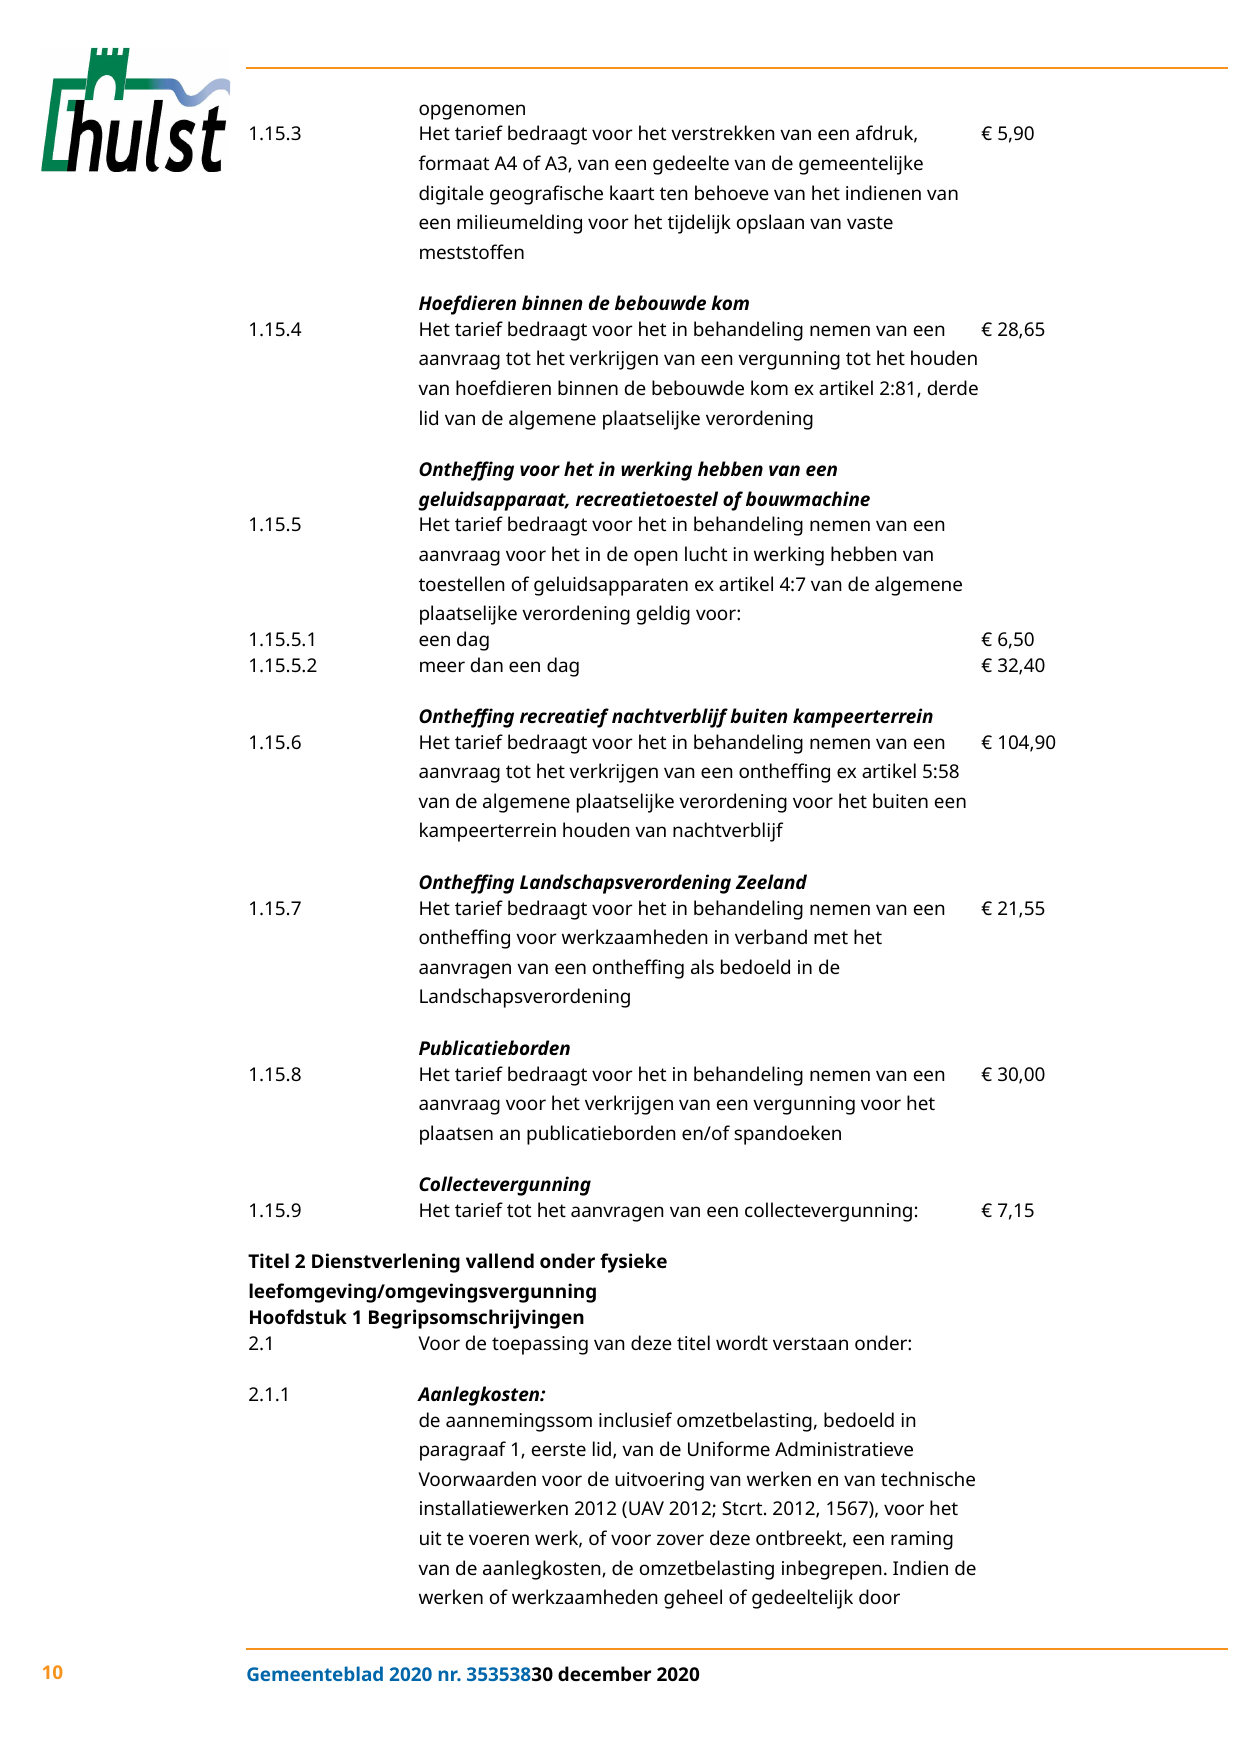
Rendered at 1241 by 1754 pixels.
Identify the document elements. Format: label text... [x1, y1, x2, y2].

table_cell [981, 1035, 1152, 1061]
table_cell [418, 265, 981, 290]
table_cell [981, 431, 1152, 456]
table_cell [981, 678, 1152, 703]
table_cell € 104,90 [981, 729, 1152, 843]
table_cell [981, 869, 1152, 895]
table_cell [981, 1304, 1152, 1330]
picture [41, 47, 231, 172]
table_cell [418, 1009, 981, 1035]
table_cell € 21,55 [981, 895, 1152, 1009]
table_cell Publicatieborden [418, 1035, 981, 1061]
table_cell [248, 95, 418, 121]
table_cell Het tarief bedraagt voor het in behandeling nemen van een ontheffing voor werkzaamheden in verband met het aanvragen van een ontheffing als bedoeld in de Landschapsverordening [418, 895, 981, 1009]
table_cell [248, 1171, 418, 1197]
table_cell Titel 2 Dienstverlening vallend onder fysieke leefomgeving/omgevingsvergunning [248, 1249, 981, 1304]
table_cell [981, 703, 1152, 729]
table_cell [981, 844, 1152, 869]
table_cell Hoofdstuk 1 Begripsomschrijvingen [248, 1304, 981, 1330]
table_cell 1.15.4 [248, 316, 418, 431]
table_cell [248, 431, 418, 456]
table_cell [418, 1146, 981, 1171]
table_cell [981, 456, 1152, 512]
table_cell [981, 290, 1152, 316]
table_cell [248, 1223, 418, 1249]
table_cell [981, 1009, 1152, 1035]
table_cell Het tarief bedraagt voor het verstrekken van een afdruk, formaat A4 of A3, van een gedeelte van de gemeentelijke digitale geografische kaart ten behoeve van het indienen van een milieumelding voor het tijdelijk opslaan van vaste meststoffen [418, 121, 981, 264]
table_cell [418, 431, 981, 456]
table_cell Het tarief bedraagt voor het in behandeling nemen van een aanvraag voor het verkrijgen van een vergunning voor het plaatsen an publicatieborden en/of spandoeken [418, 1061, 981, 1146]
table_cell Collectevergunning [418, 1171, 981, 1197]
table_cell Het tarief bedraagt voor het in behandeling nemen van een aanvraag voor het in de open lucht in werking hebben van toestellen of geluidsapparaten ex artikel 4:7 van de algemene plaatselijke verordening geldig voor: [418, 512, 981, 626]
table_cell [981, 265, 1152, 290]
table_cell Hoefdieren binnen de bebouwde kom [418, 290, 981, 316]
table_cell [981, 1146, 1152, 1171]
table_cell 1.15.5 [248, 512, 418, 626]
table_cell Het tarief bedraagt voor het in behandeling nemen van een aanvraag tot het verkrijgen van een vergunning tot het houden van hoefdieren binnen de bebouwde kom ex artikel 2:81, derde lid van de algemene plaatselijke verordening [418, 316, 981, 431]
table_cell 1.15.9 [248, 1197, 418, 1223]
table_cell [981, 1381, 1152, 1407]
table_cell € 28,65 [981, 316, 1152, 431]
table_cell [248, 869, 418, 895]
table_cell 2.1.1 [248, 1381, 418, 1407]
table_cell € 30,00 [981, 1061, 1152, 1146]
table_cell [981, 1223, 1152, 1249]
table_cell [981, 1407, 1152, 1610]
table_cell 1.15.3 [248, 121, 418, 264]
table_cell 1.15.5.1 [248, 626, 418, 652]
table_cell Het tarief bedraagt voor het in behandeling nemen van een aanvraag tot het verkrijgen van een ontheffing ex artikel 5:58 van de algemene plaatselijke verordening voor het buiten een kampeerterrein houden van nachtverblijf [418, 729, 981, 843]
table_cell Voor de toepassing van deze titel wordt verstaan onder: [418, 1330, 981, 1355]
table_cell [981, 1249, 1152, 1304]
table_cell [418, 844, 981, 869]
table_cell [248, 1146, 418, 1171]
table_cell [248, 1035, 418, 1061]
table_cell 2.1 [248, 1330, 418, 1355]
table_cell [418, 678, 981, 703]
table_cell [981, 512, 1152, 626]
table_cell [248, 290, 418, 316]
table_cell € 32,40 [981, 652, 1152, 677]
table_cell [248, 1355, 418, 1381]
table_cell [248, 678, 418, 703]
table_cell [981, 1355, 1152, 1381]
table_cell € 6,50 [981, 626, 1152, 652]
table_cell de aannemingssom inclusief omzetbelasting, bedoeld in paragraaf 1, eerste lid, van de Uniforme Administratieve Voorwaarden voor de uitvoering van werken en van technische installatiewerken 2012 (UAV 2012; Stcrt. 2012, 1567), voor het uit te voeren werk, of voor zover deze ontbreekt, een raming van de aanlegkosten, de omzetbelasting inbegrepen. Indien de werken of werkzaamheden geheel of gedeeltelijk door [418, 1407, 981, 1610]
table_cell [248, 1407, 418, 1610]
table_cell een dag [418, 626, 981, 652]
table_cell 1.15.8 [248, 1061, 418, 1146]
table_cell Ontheffing recreatief nachtverblijf buiten kampeerterrein [418, 703, 981, 729]
table_cell [418, 1223, 981, 1249]
table_cell 1.15.7 [248, 895, 418, 1009]
table_cell [248, 265, 418, 290]
table_cell 1.15.5.2 [248, 652, 418, 677]
table_cell [248, 844, 418, 869]
table_cell [248, 703, 418, 729]
table_cell Het tarief tot het aanvragen van een collectevergunning: [418, 1197, 981, 1223]
table_cell Ontheffing Landschapsverordening Zeeland [418, 869, 981, 895]
table_cell [248, 456, 418, 512]
table_cell opgenomen [418, 95, 981, 121]
table_cell Aanlegkosten: [418, 1381, 981, 1407]
table_cell [981, 1330, 1152, 1355]
table_cell [981, 95, 1152, 121]
table_cell € 7,15 [981, 1197, 1152, 1223]
table_cell [981, 1171, 1152, 1197]
table_cell Ontheffing voor het in werking hebben van een geluidsapparaat, recreatietoestel of bouwmachine [418, 456, 981, 512]
table_cell meer dan een dag [418, 652, 981, 677]
table_cell [418, 1355, 981, 1381]
table_cell [248, 1009, 418, 1035]
table_cell 1.15.6 [248, 729, 418, 843]
table_cell € 5,90 [981, 121, 1152, 264]
